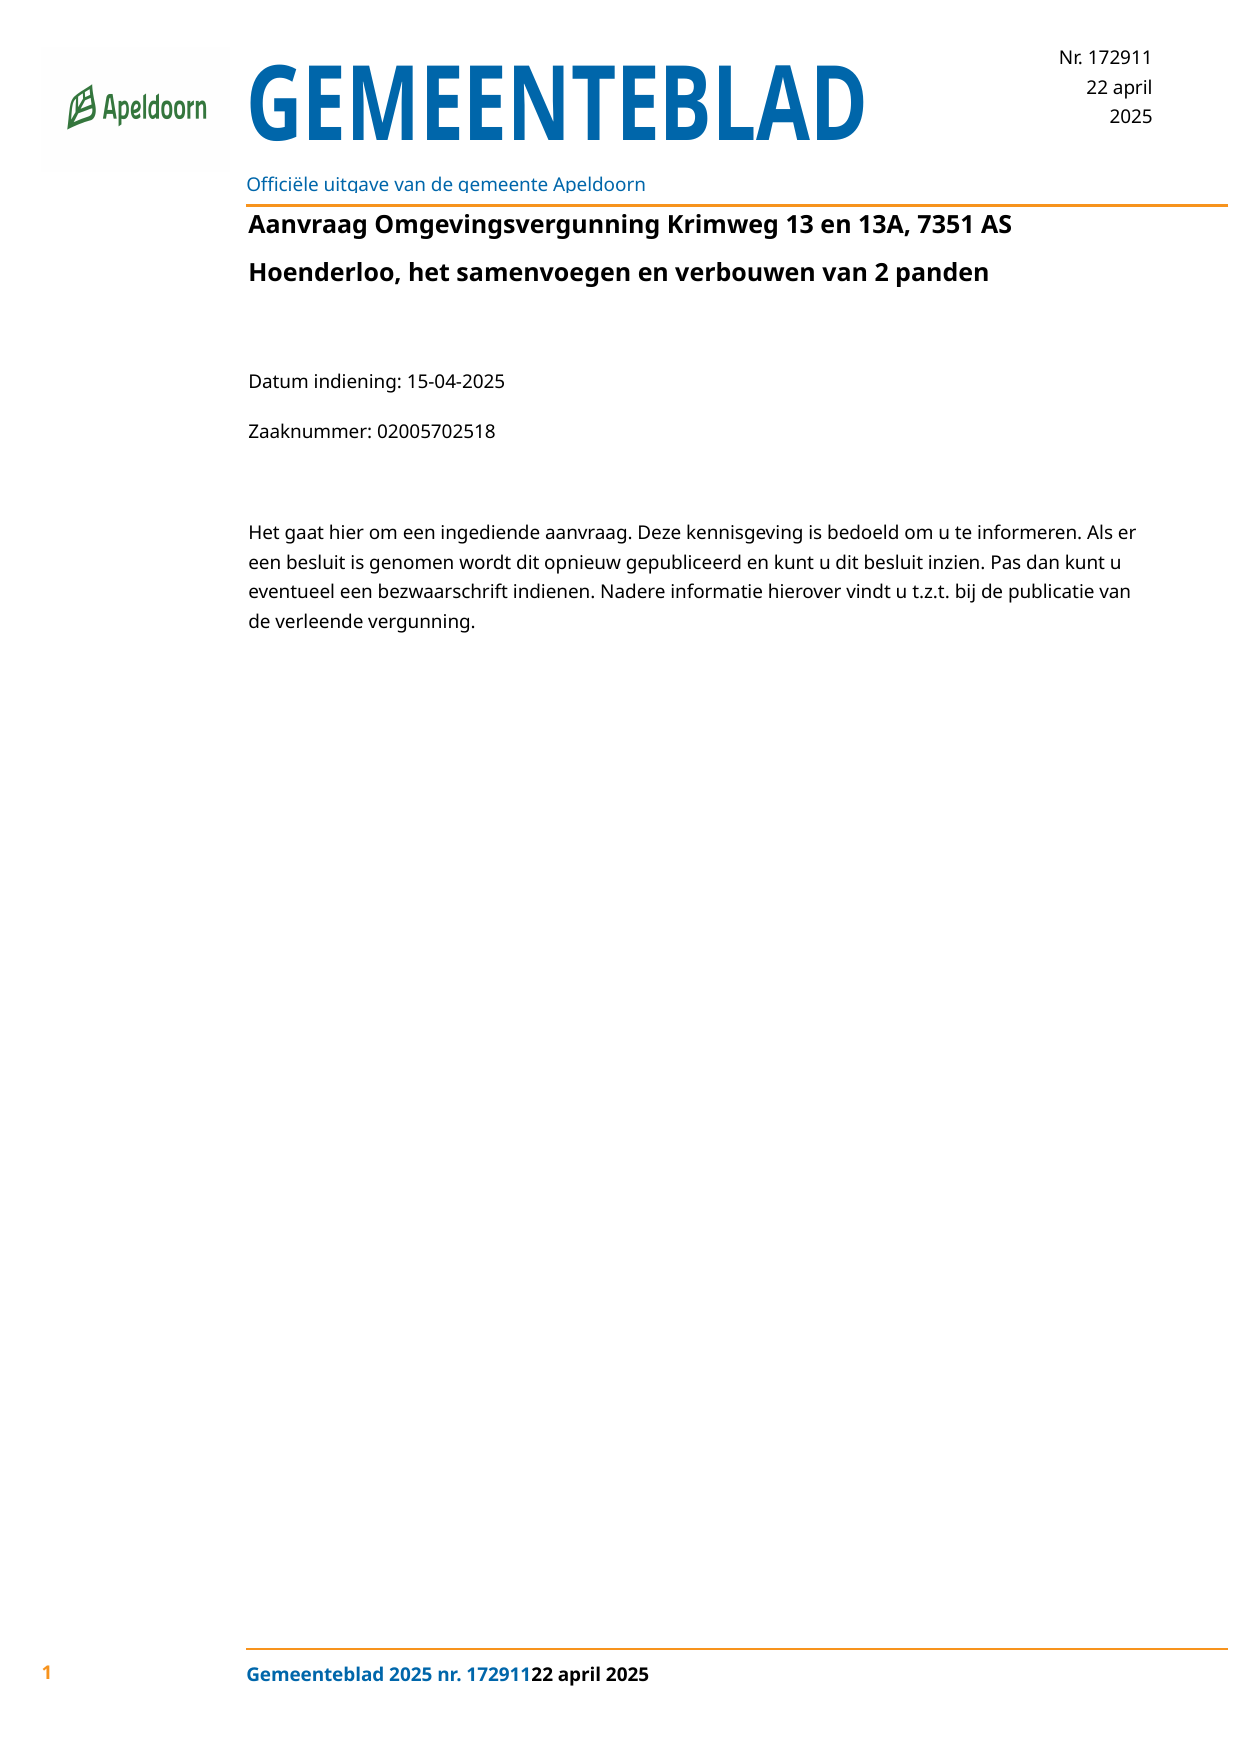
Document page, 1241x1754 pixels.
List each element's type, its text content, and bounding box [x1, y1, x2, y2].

text Aanvraag Omgevingsvergunning Krimweg 13 en 13A, 7351 AS Hoenderloo, het samenvoegen en verbouwen van 2 panden [248, 207, 1152, 288]
picture [41, 47, 231, 172]
text Zaaknummer: 02005702518 [248, 419, 1152, 444]
text Datum indiening: 15-04-2025 [248, 368, 1152, 394]
text Het gaat hier om een ingediende aanvraag. Deze kennisgeving is bedoeld om u te informeren. Als er een besluit is genomen wordt dit opnieuw gepubliceerd en kunt u dit besluit inzien. Pas dan kunt u eventueel een bezwaarschrift indienen. Nadere informatie hierover vindt u t.z.t. bij de publicatie van de verleende vergunning. [248, 519, 1152, 634]
